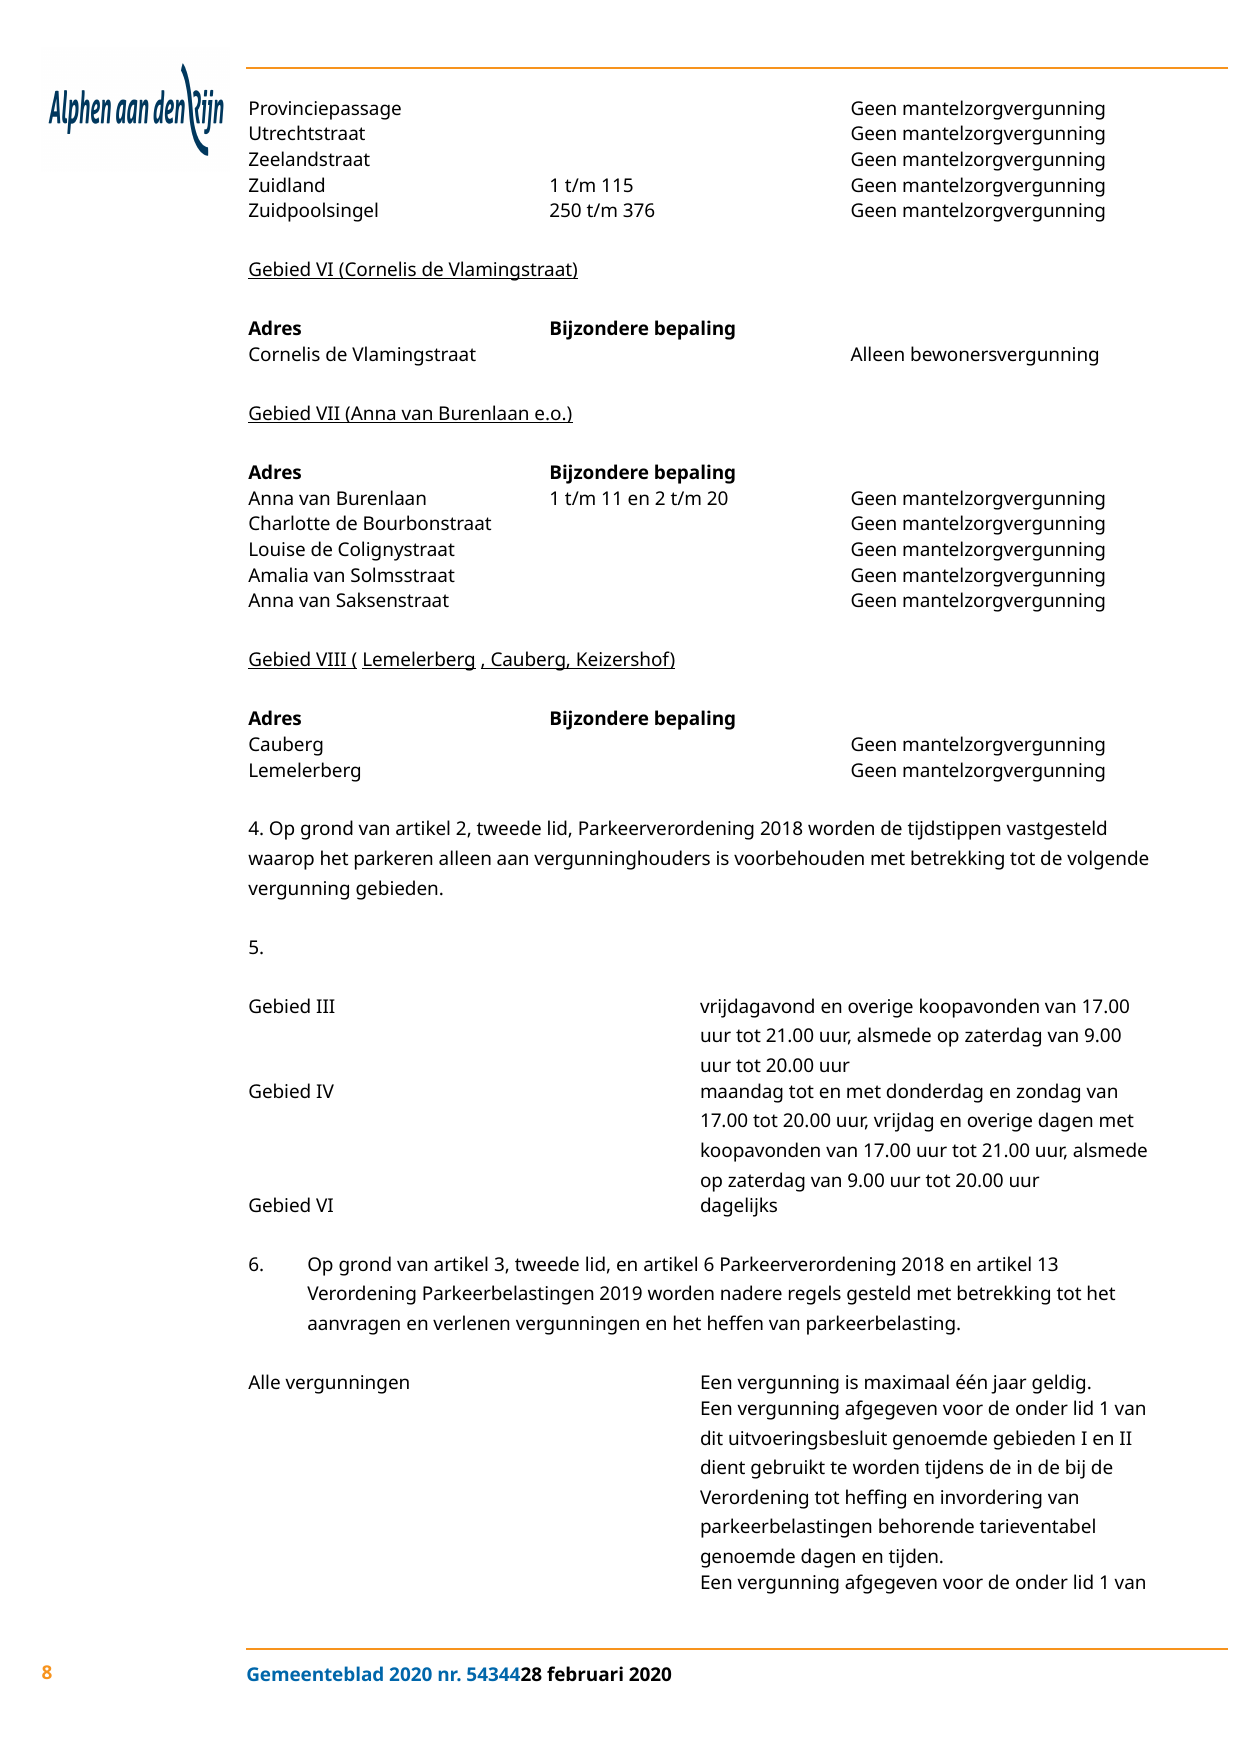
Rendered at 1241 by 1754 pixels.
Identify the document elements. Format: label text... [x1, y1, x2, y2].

table_cell 1 t/m 115 [549, 172, 850, 198]
table_cell [248, 1395, 700, 1569]
table_cell dagelijks [700, 1193, 1152, 1218]
table_cell Alleen bewonersvergunning [850, 341, 1152, 367]
table_cell Zeelandstraat [248, 146, 549, 172]
table_cell Geen mantelzorgvergunning [850, 731, 1152, 757]
text 4. Op grond van artikel 2, tweede lid, Parkeerverordening 2018 worden de tijdstippen vastgesteld waarop het parkeren alleen aan vergunninghouders is voorbehouden met betrekking tot de volgende vergunning gebieden. [248, 816, 1152, 900]
table_header Een vergunning is maximaal één jaar geldig. [700, 1370, 1152, 1395]
table_cell Een vergunning afgegeven voor de onder lid 1 van dit uitvoeringsbesluit genoemde gebieden I en II dient gebruikt te worden tijdens de in de bij de Verordening tot heffing en invordering van parkeerbelastingen behorende tarieventabel genoemde dagen en tijden. [700, 1395, 1152, 1569]
table_cell [248, 1569, 700, 1594]
table_cell Lemelerberg [248, 757, 549, 783]
table_cell Utrechtstraat [248, 121, 549, 146]
table_cell Zuidpoolsingel [248, 198, 549, 223]
table_cell [549, 562, 850, 588]
text Gebied VI (Cornelis de Vlamingstraat) [248, 256, 1152, 282]
table_cell [549, 121, 850, 146]
table_cell Geen mantelzorgvergunning [850, 562, 1152, 588]
table_cell Geen mantelzorgvergunning [850, 485, 1152, 511]
table_cell Anna van Burenlaan [248, 485, 549, 511]
table_cell maandag tot en met donderdag en zondag van 17.00 tot 20.00 uur, vrijdag en overige dagen met koopavonden van 17.00 uur tot 21.00 uur, alsmede op zaterdag van 9.00 uur tot 20.00 uur [700, 1078, 1152, 1192]
table_cell Geen mantelzorgvergunning [850, 146, 1152, 172]
picture [41, 47, 231, 172]
table_header Adres [248, 316, 549, 341]
table_cell Amalia van Solmsstraat [248, 562, 549, 588]
text Gebied VII (Anna van Burenlaan e.o.) [248, 400, 1152, 426]
table_cell [549, 146, 850, 172]
table_header vrijdagavond en overige koopavonden van 17.00 uur tot 21.00 uur, alsmede op zaterdag van 9.00 uur tot 20.00 uur [700, 993, 1152, 1078]
table_cell [549, 95, 850, 121]
table_cell Geen mantelzorgvergunning [850, 511, 1152, 536]
table_cell Zuidland [248, 172, 549, 198]
table_cell Charlotte de Bourbonstraat [248, 511, 549, 536]
table_cell [549, 341, 850, 367]
table_cell [549, 731, 850, 757]
table_cell Cornelis de Vlamingstraat [248, 341, 549, 367]
table_cell Geen mantelzorgvergunning [850, 757, 1152, 783]
table_cell 250 t/m 376 [549, 198, 850, 223]
table_cell [549, 536, 850, 562]
table_cell Geen mantelzorgvergunning [850, 198, 1152, 223]
list Op grond van artikel 3, tweede lid, en artikel 6 Parkeerverordening 2018 en artikel 13 Verordening Parkeerbelastingen 2019 worden nadere regels gesteld met betrekking tot het aanvragen en verlenen vergunningen en het heffen van parkeerbelasting. [248, 1251, 1152, 1336]
table_cell Geen mantelzorgvergunning [850, 172, 1152, 198]
table_cell Cauberg [248, 731, 549, 757]
table_cell [549, 757, 850, 783]
table_cell Louise de Colignystraat [248, 536, 549, 562]
table_cell Geen mantelzorgvergunning [850, 536, 1152, 562]
table_header Bijzondere bepaling [549, 459, 850, 485]
table_cell Anna van Saksenstraat [248, 588, 549, 613]
table_header Adres [248, 459, 549, 485]
table_cell [549, 588, 850, 613]
table_cell Geen mantelzorgvergunning [850, 121, 1152, 146]
table_header Bijzondere bepaling [549, 706, 850, 731]
table_cell Gebied VI [248, 1193, 700, 1218]
table_cell Geen mantelzorgvergunning [850, 588, 1152, 613]
text Gebied VIII ( Lemelerberg , Cauberg, Keizershof) [248, 646, 1152, 672]
table_cell Een vergunning afgegeven voor de onder lid 1 van [700, 1569, 1152, 1594]
table_header Alle vergunningen [248, 1370, 700, 1395]
table_header Adres [248, 706, 549, 731]
table_header Bijzondere bepaling [549, 316, 850, 341]
table_cell [549, 511, 850, 536]
table_header Gebied III [248, 993, 700, 1078]
table_cell Gebied IV [248, 1078, 700, 1192]
text 5. [248, 934, 1152, 959]
table_cell Provinciepassage [248, 95, 549, 121]
table_cell 1 t/m 11 en 2 t/m 20 [549, 485, 850, 511]
table_cell Geen mantelzorgvergunning [850, 95, 1152, 121]
